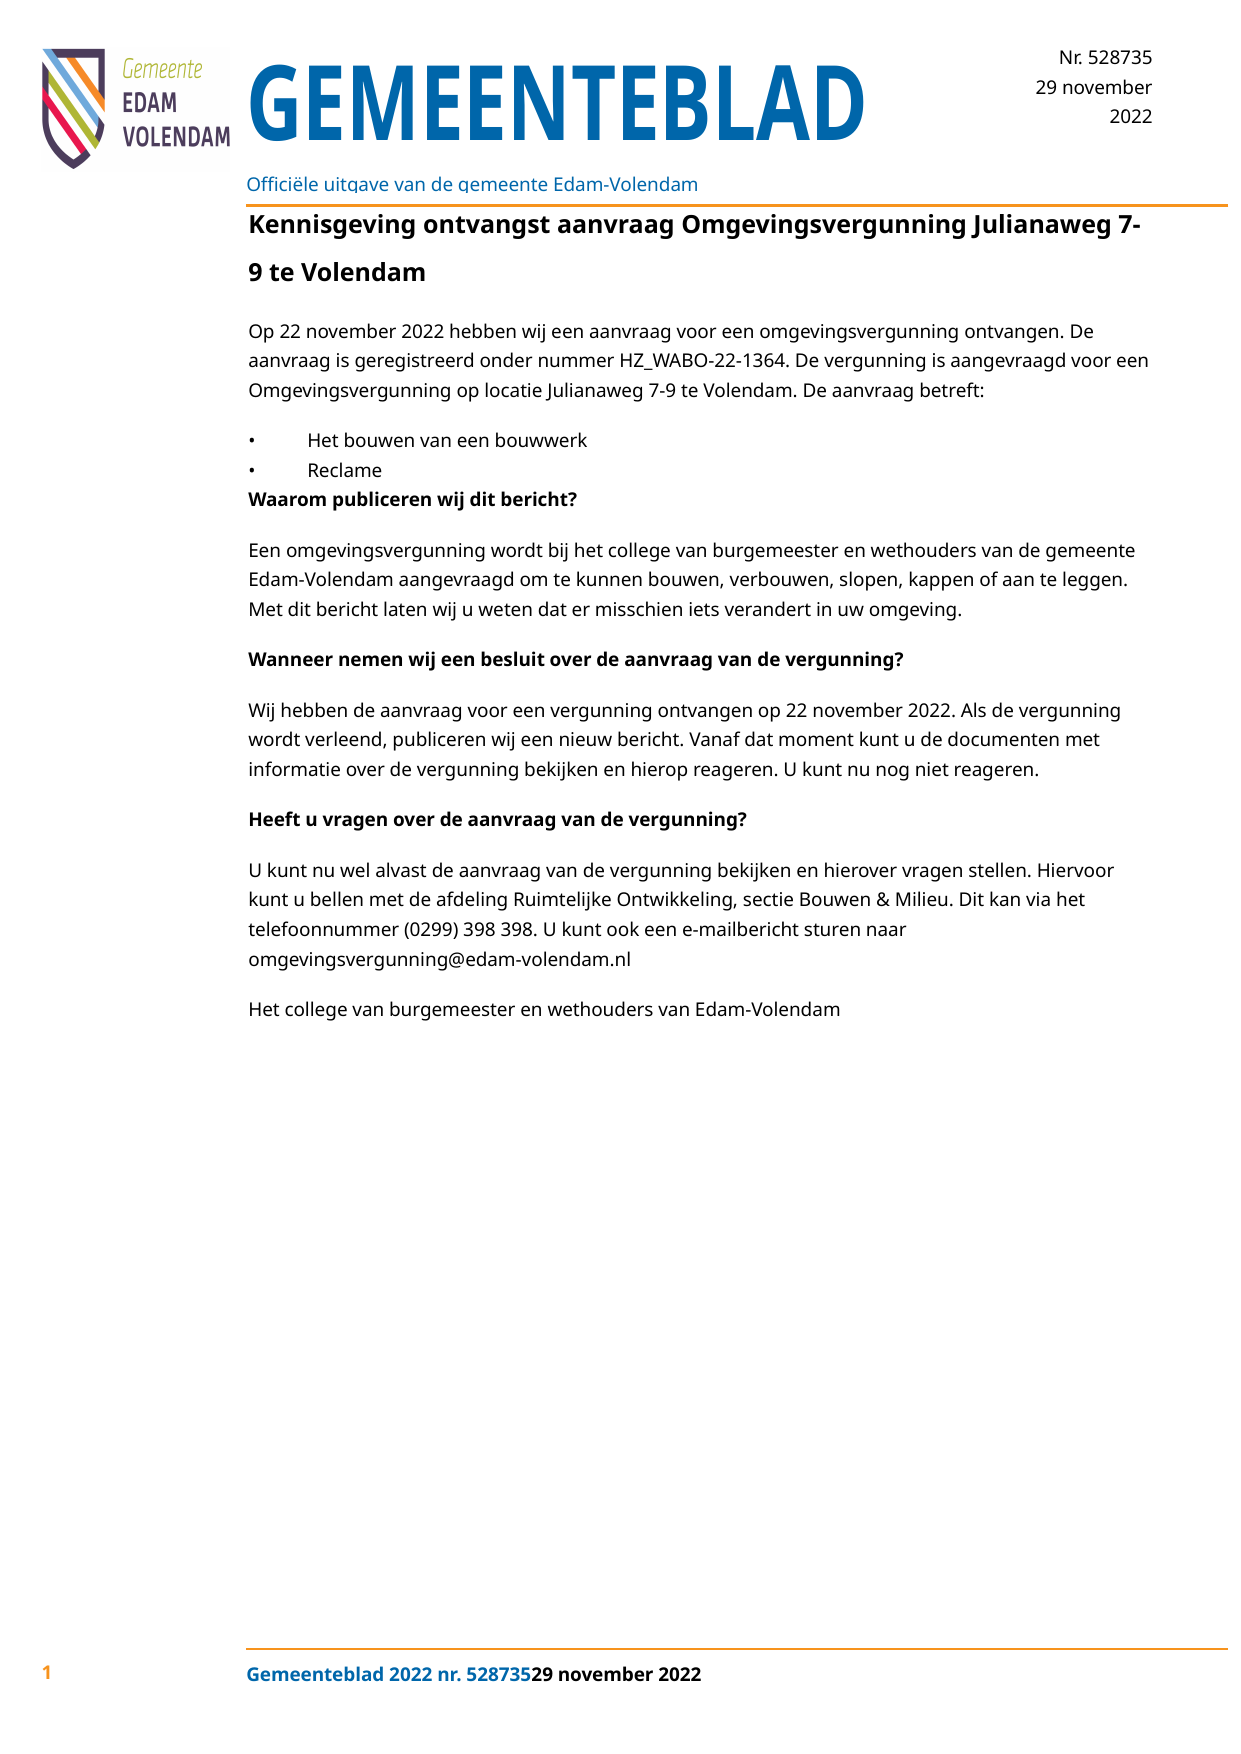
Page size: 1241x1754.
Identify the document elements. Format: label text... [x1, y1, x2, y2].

picture [41, 47, 231, 172]
text Op 22 november 2022 hebben wij een aanvraag voor een omgevingsvergunning ontvangen. De aanvraag is geregistreerd onder nummer HZ_WABO-22-1364. De vergunning is aangevraagd voor een Omgevingsvergunning op locatie Julianaweg 7-9 te Volendam. De aanvraag betreft: [248, 318, 1152, 403]
text Heeft u vragen over de aanvraag van de vergunning? [248, 807, 1152, 832]
text Het college van burgemeester en wethouders van Edam-Volendam [248, 996, 1152, 1022]
list Het bouwen van een bouwwerk [248, 427, 1152, 453]
text U kunt nu wel alvast de aanvraag van de vergunning bekijken en hierover vragen stellen. Hiervoor kunt u bellen met de afdeling Ruimtelijke Ontwikkeling, sectie Bouwen & Milieu. Dit kan via het telefoonnummer (0299) 398 398. U kunt ook een e-mailbericht sturen naar omgevingsvergunning@edam-volendam.nl [248, 857, 1152, 972]
text Kennisgeving ontvangst aanvraag Omgevingsvergunning Julianaweg 7-9 te Volendam [248, 207, 1152, 288]
text Waarom publiceren wij dit bericht? [248, 487, 1152, 512]
list Reclame [248, 457, 1152, 483]
text Een omgevingsvergunning wordt bij het college van burgemeester en wethouders van de gemeente Edam-Volendam aangevraagd om te kunnen bouwen, verbouwen, slopen, kappen of aan te leggen. Met dit bericht laten wij u weten dat er misschien iets verandert in uw omgeving. [248, 537, 1152, 622]
text Wanneer nemen wij een besluit over de aanvraag van de vergunning? [248, 647, 1152, 672]
text Wij hebben de aanvraag voor een vergunning ontvangen op 22 november 2022. Als de vergunning wordt verleend, publiceren wij een nieuw bericht. Vanaf dat moment kunt u de documenten met informatie over de vergunning bekijken en hierop reageren. U kunt nu nog niet reageren. [248, 697, 1152, 782]
